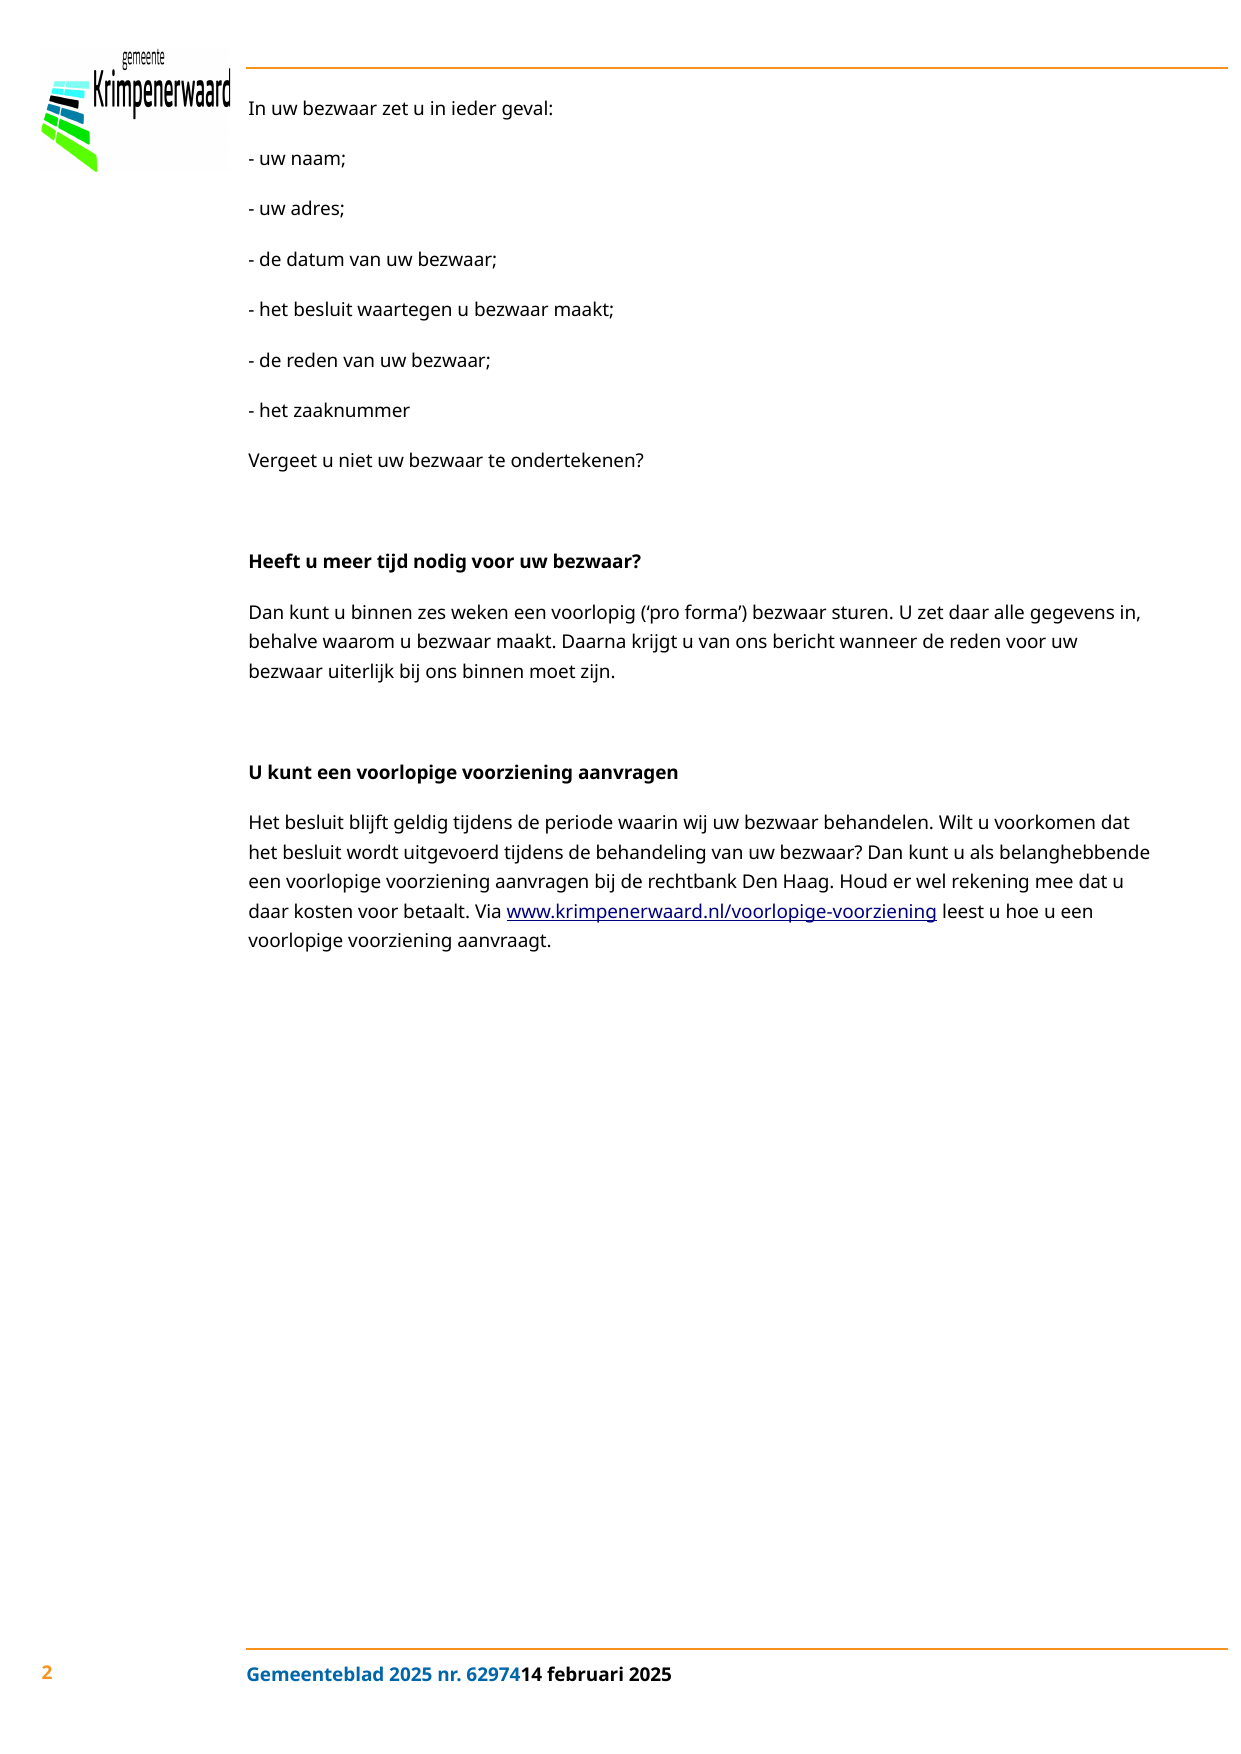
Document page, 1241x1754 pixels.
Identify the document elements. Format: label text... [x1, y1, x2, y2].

text - uw adres; [248, 196, 1152, 221]
text - het besluit waartegen u bezwaar maakt; [248, 296, 1152, 322]
text Vergeet u niet uw bezwaar te ondertekenen? [248, 448, 1152, 473]
text Het besluit blijft geldig tijdens de periode waarin wij uw bezwaar behandelen. Wilt u voorkomen dat het besluit wordt uitgevoerd tijdens de behandeling van uw bezwaar? Dan kunt u als belanghebbende een voorlopige voorziening aanvragen bij de rechtbank Den Haag. Houd er wel rekening mee dat u daar kosten voor betaalt. Via www.krimpenerwaard.nl/voorlopige-voorziening leest u hoe u een voorlopige voorziening aanvraagt. [248, 809, 1152, 953]
picture [41, 47, 231, 172]
text U kunt een voorlopige voorziening aanvragen [248, 759, 1152, 785]
text - het zaaknummer [248, 397, 1152, 423]
text Heeft u meer tijd nodig voor uw bezwaar? [248, 548, 1152, 574]
text Dan kunt u binnen zes weken een voorlopig (‘pro forma’) bezwaar sturen. U zet daar alle gegevens in, behalve waarom u bezwaar maakt. Daarna krijgt u van ons bericht wanneer de reden voor uw bezwaar uiterlijk bij ons binnen moet zijn. [248, 599, 1152, 684]
text - de reden van uw bezwaar; [248, 347, 1152, 373]
text In uw bezwaar zet u in ieder geval: [248, 95, 1152, 121]
text - uw naam; [248, 145, 1152, 171]
text - de datum van uw bezwaar; [248, 246, 1152, 272]
